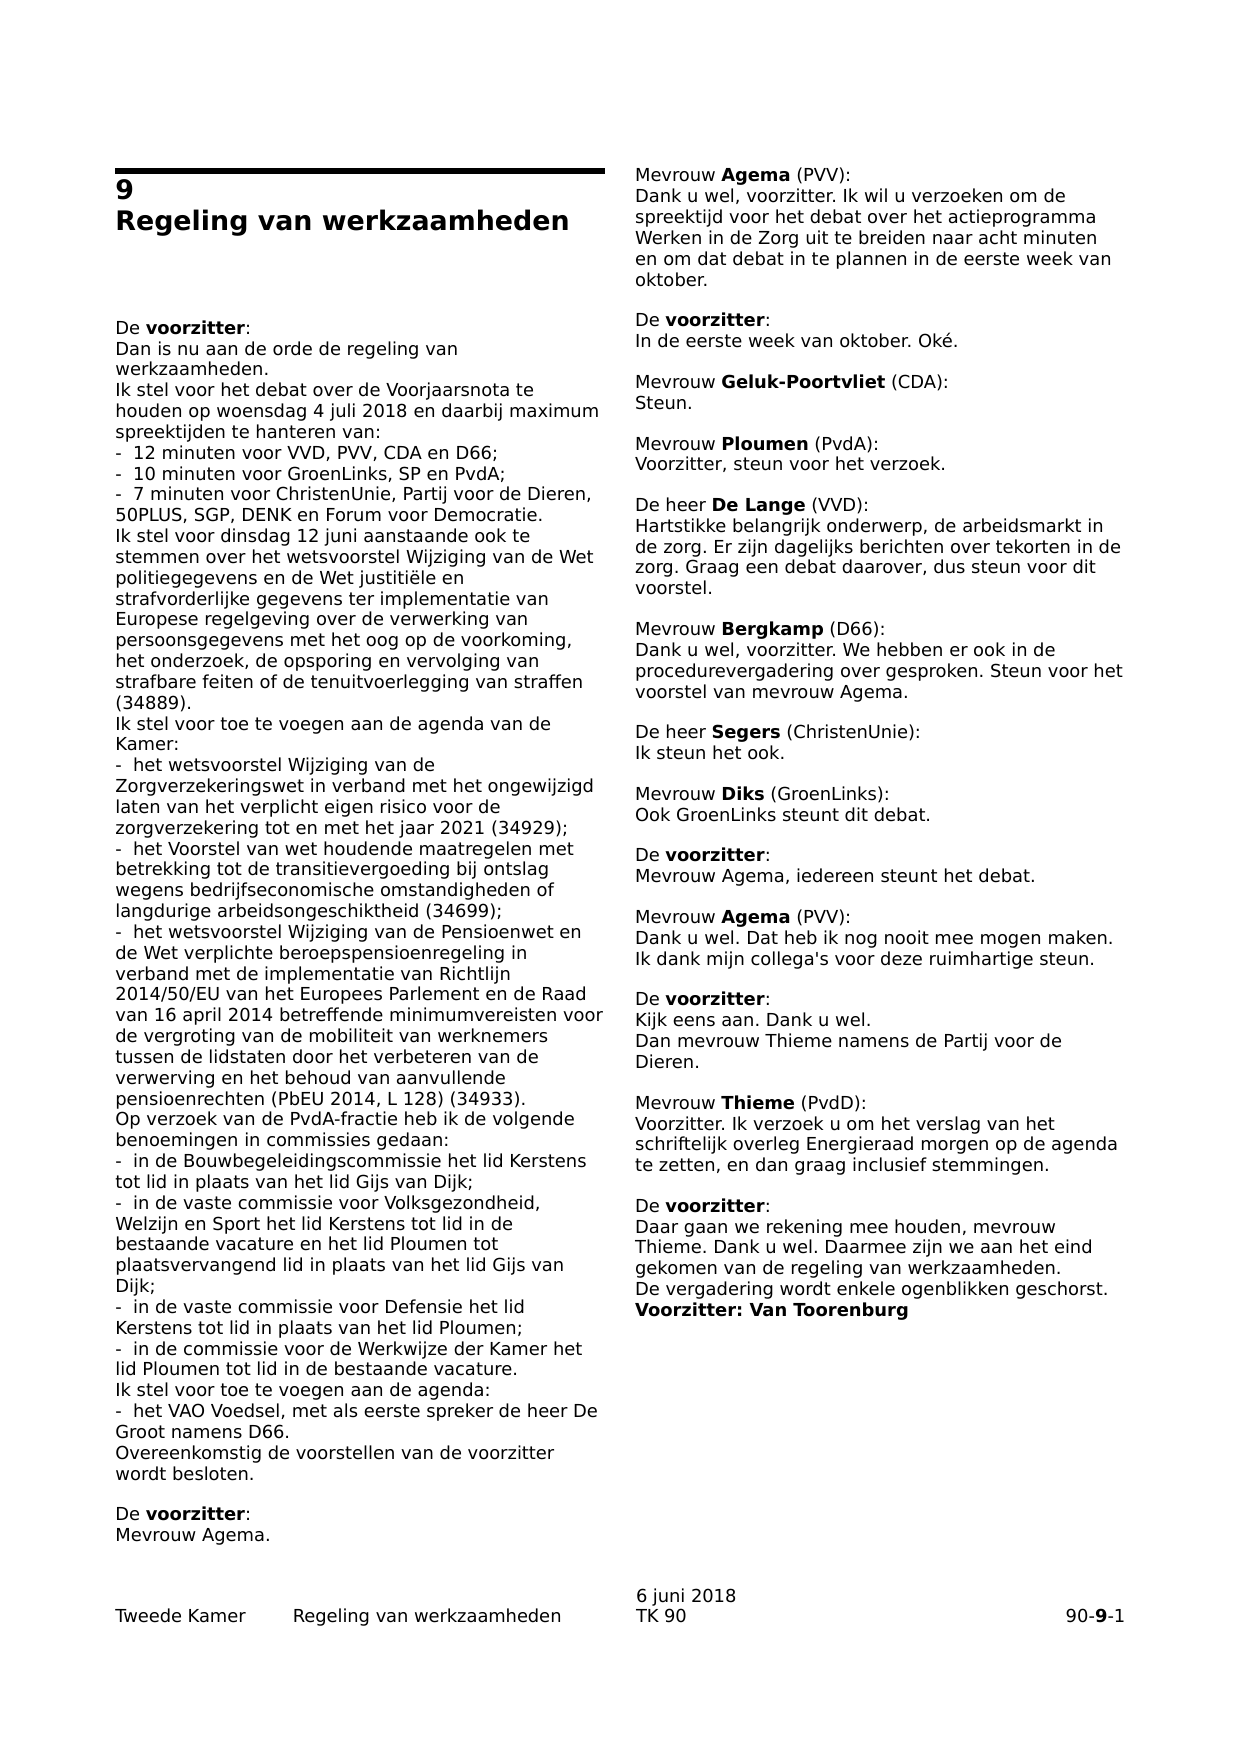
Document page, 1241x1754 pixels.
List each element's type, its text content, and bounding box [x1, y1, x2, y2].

list in de commissie voor de Werkwijze der Kamer het lid Ploumen tot lid in de bestaande vacature. [115, 1338, 605, 1380]
list het Voorstel van wet houdende maatregelen met betrekking tot de transitievergoeding bij ontslag wegens bedrijfseconomische omstandigheden of langdurige arbeidsongeschiktheid (34699); [115, 838, 605, 922]
text Op verzoek van de PvdA-fractie heb ik de volgende benoemingen in commissies gedaan: [115, 1109, 605, 1151]
text Mevrouw Ploumen (PvdA): [635, 433, 1125, 454]
text Ik steun het ook. [635, 743, 1125, 764]
text Voorzitter. Ik verzoek u om het verslag van het schriftelijk overleg Energieraad morgen op de agenda te zetten, en dan graag inclusief stemmingen. [635, 1113, 1125, 1176]
text De voorzitter: [635, 845, 1125, 866]
list 12 minuten voor VVD, PVV, CDA en D66; [115, 442, 605, 463]
list het VAO Voedsel, met als eerste spreker de heer De Groot namens D66. [115, 1401, 605, 1442]
text Ik stel voor dinsdag 12 juni aanstaande ook te stemmen over het wetsvoorstel Wijziging van de Wet politiegegevens en de Wet justitiële en strafvorderlijke gegevens ter implementatie van Europese regelgeving over de verwerking van persoonsgegevens met het oog op de voorkoming, het onderzoek, de opsporing en vervolging van strafbare feiten of de tenuitvoerlegging van straffen (34889). [115, 526, 605, 713]
text Ik stel voor toe te voegen aan de agenda van de Kamer: [115, 713, 605, 755]
text De voorzitter: [635, 310, 1125, 331]
text Mevrouw Thieme (PvdD): [635, 1092, 1125, 1113]
text Voorzitter, steun voor het verzoek. [635, 454, 1125, 475]
list 10 minuten voor GroenLinks, SP en PvdA; [115, 463, 605, 484]
text De voorzitter: [115, 1504, 605, 1525]
text De heer Segers (ChristenUnie): [635, 722, 1125, 743]
list 7 minuten voor ChristenUnie, Partij voor de Dieren, 50PLUS, SGP, DENK en Forum voor Democratie. [115, 484, 605, 526]
text In de eerste week van oktober. Oké. [635, 331, 1125, 352]
text Mevrouw Agema. [115, 1525, 605, 1546]
text De voorzitter: [635, 1196, 1125, 1216]
text Dank u wel, voorzitter. We hebben er ook in de procedurevergadering over gesproken. Steun voor het voorstel van mevrouw Agema. [635, 640, 1125, 702]
text Ik stel voor het debat over de Voorjaarsnota te houden op woensdag 4 juli 2018 en daarbij maximum spreektijden te hanteren van: [115, 380, 605, 442]
text Mevrouw Agema (PVV): [635, 165, 1125, 186]
text Ik stel voor toe te voegen aan de agenda: [115, 1380, 605, 1401]
text Dan is nu aan de orde de regeling van werkzaamheden. [115, 338, 605, 380]
list het wetsvoorstel Wijziging van de Pensioenwet en de Wet verplichte beroepspensioenregeling in verband met de implementatie van Richtlijn 2014/50/EU van het Europees Parlement en de Raad van 16 april 2014 betreffende minimumvereisten voor de vergroting van de mobiliteit van werknemers tussen de lidstaten door het verbeteren van de verwerving en het behoud van aanvullende pensioenrechten (PbEU 2014, L 128) (34933). [115, 922, 605, 1109]
text Ook GroenLinks steunt dit debat. [635, 804, 1125, 825]
text Dan mevrouw Thieme namens de Partij voor de Dieren. [635, 1031, 1125, 1072]
text De voorzitter: [115, 318, 605, 338]
text Steun. [635, 392, 1125, 413]
text Mevrouw Geluk-Poortvliet (CDA): [635, 372, 1125, 392]
text Mevrouw Diks (GroenLinks): [635, 784, 1125, 804]
list in de vaste commissie voor Volksgezondheid, Welzijn en Sport het lid Kerstens tot lid in de bestaande vacature en het lid Ploumen tot plaatsvervangend lid in plaats van het lid Gijs van Dijk; [115, 1192, 605, 1297]
text Mevrouw Bergkamp (D66): [635, 619, 1125, 640]
text Kijk eens aan. Dank u wel. [635, 1010, 1125, 1031]
text De vergadering wordt enkele ogenblikken geschorst. [635, 1279, 1125, 1300]
title 9 Regeling van werkzaamheden [115, 174, 605, 237]
text Voorzitter: Van Toorenburg [635, 1300, 1125, 1321]
list het wetsvoorstel Wijziging van de Zorgverzekeringswet in verband met het ongewijzigd laten van het verplicht eigen risico voor de zorgverzekering tot en met het jaar 2021 (34929); [115, 755, 605, 838]
text Mevrouw Agema, iedereen steunt het debat. [635, 866, 1125, 887]
text Dank u wel, voorzitter. Ik wil u verzoeken om de spreektijd voor het debat over het actieprogramma Werken in de Zorg uit te breiden naar acht minuten en om dat debat in te plannen in de eerste week van oktober. [635, 186, 1125, 290]
text De voorzitter: [635, 989, 1125, 1010]
list in de Bouwbegeleidingscommissie het lid Kerstens tot lid in plaats van het lid Gijs van Dijk; [115, 1151, 605, 1192]
text Dank u wel. Dat heb ik nog nooit mee mogen maken. Ik dank mijn collega's voor deze ruimhartige steun. [635, 928, 1125, 969]
text Hartstikke belangrijk onderwerp, de arbeidsmarkt in de zorg. Er zijn dagelijks berichten over tekorten in de zorg. Graag een debat daarover, dus steun voor dit voorstel. [635, 516, 1125, 599]
text Mevrouw Agema (PVV): [635, 907, 1125, 928]
text De heer De Lange (VVD): [635, 495, 1125, 516]
text Overeenkomstig de voorstellen van de voorzitter wordt besloten. [115, 1442, 605, 1484]
text Daar gaan we rekening mee houden, mevrouw Thieme. Dank u wel. Daarmee zijn we aan het eind gekomen van de regeling van werkzaamheden. [635, 1216, 1125, 1279]
list in de vaste commissie voor Defensie het lid Kerstens tot lid in plaats van het lid Ploumen; [115, 1297, 605, 1338]
